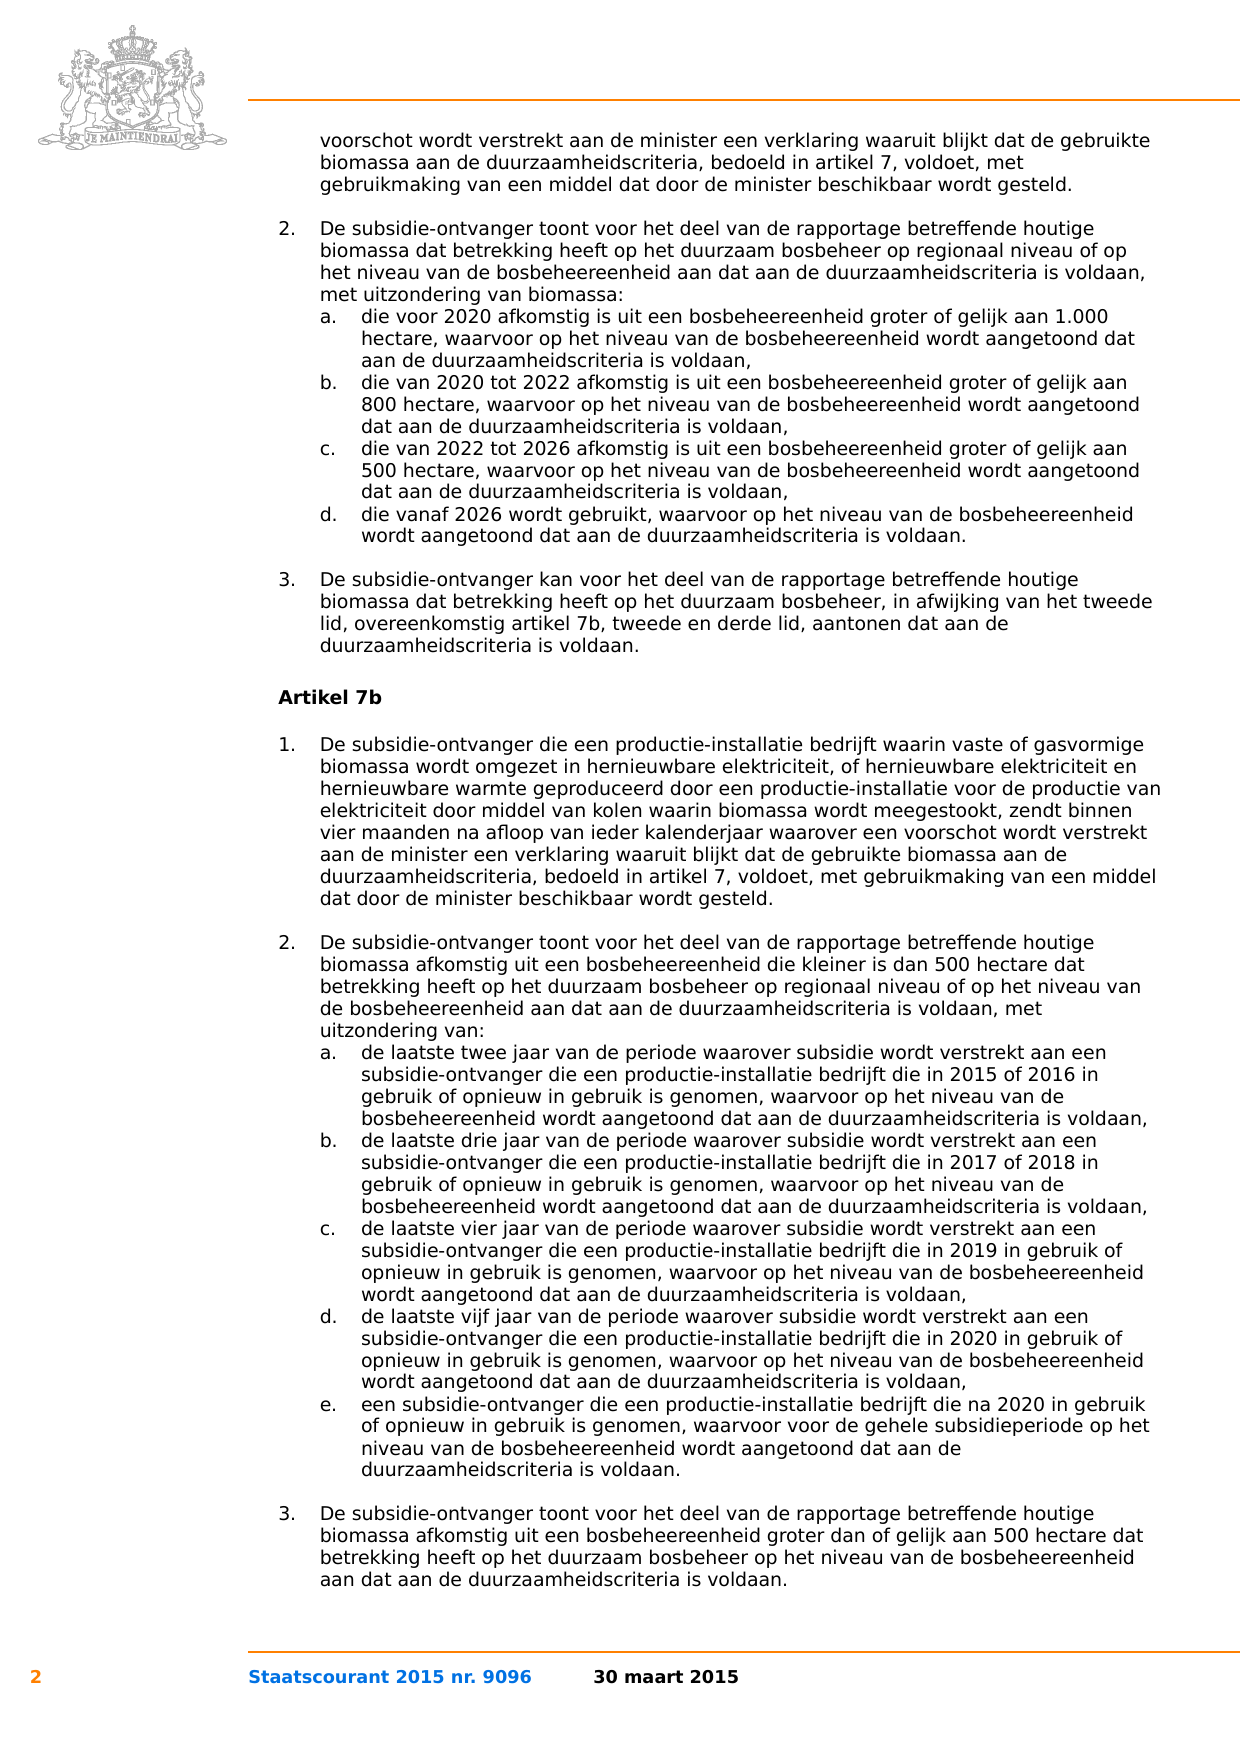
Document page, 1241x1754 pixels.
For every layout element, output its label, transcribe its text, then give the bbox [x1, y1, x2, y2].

text voorschot wordt verstrekt aan de minister een verklaring waaruit blijkt dat de gebruikte biomassa aan de duurzaamheidscriteria, bedoeld in artikel 7, voldoet, met gebruikmaking van een middel dat door de minister beschikbaar wordt gesteld. [278, 130, 1163, 196]
text 3. De subsidie-ontvanger kan voor het deel van de rapportage betreffende houtige biomassa dat betrekking heeft op het duurzaam bosbeheer, in afwijking van het tweede lid, overeenkomstig artikel 7b, tweede en derde lid, aantonen dat aan de duurzaamheidscriteria is voldaan. [278, 569, 1163, 657]
picture [38, 25, 227, 150]
text 2. De subsidie-ontvanger toont voor het deel van de rapportage betreffende houtige biomassa dat betrekking heeft op het duurzaam bosbeheer op regionaal niveau of op het niveau van de bosbeheereenheid aan dat aan de duurzaamheidscriteria is voldaan, met uitzondering van biomassa: [278, 218, 1163, 306]
text 1. De subsidie-ontvanger die een productie-installatie bedrijft waarin vaste of gasvormige biomassa wordt omgezet in hernieuwbare elektriciteit, of hernieuwbare elektriciteit en hernieuwbare warmte geproduceerd door een productie-installatie voor de productie van elektriciteit door middel van kolen waarin biomassa wordt meegestookt, zendt binnen vier maanden na afloop van ieder kalenderjaar waarover een voorschot wordt verstrekt aan de minister een verklaring waaruit blijkt dat de gebruikte biomassa aan de duurzaamheidscriteria, bedoeld in artikel 7, voldoet, met gebruikmaking van een middel dat door de minister beschikbaar wordt gesteld. [278, 734, 1163, 910]
text e. een subsidie-ontvanger die een productie-installatie bedrijft die na 2020 in gebruik of opnieuw in gebruik is genomen, waarvoor voor de gehele subsidieperiode op het niveau van de bosbeheereenheid wordt aangetoond dat aan de duurzaamheidscriteria is voldaan. [319, 1393, 1163, 1481]
text d. die vanaf 2026 wordt gebruikt, waarvoor op het niveau van de bosbeheereenheid wordt aangetoond dat aan de duurzaamheidscriteria is voldaan. [319, 503, 1163, 547]
text d. de laatste vijf jaar van de periode waarover subsidie wordt verstrekt aan een subsidie-ontvanger die een productie-installatie bedrijft die in 2020 in gebruik of opnieuw in gebruik is genomen, waarvoor op het niveau van de bosbeheereenheid wordt aangetoond dat aan de duurzaamheidscriteria is voldaan, [319, 1306, 1163, 1393]
text b. de laatste drie jaar van de periode waarover subsidie wordt verstrekt aan een subsidie-ontvanger die een productie-installatie bedrijft die in 2017 of 2018 in gebruik of opnieuw in gebruik is genomen, waarvoor op het niveau van de bosbeheereenheid wordt aangetoond dat aan de duurzaamheidscriteria is voldaan, [319, 1130, 1163, 1218]
text c. die van 2022 tot 2026 afkomstig is uit een bosbeheereenheid groter of gelijk aan 500 hectare, waarvoor op het niveau van de bosbeheereenheid wordt aangetoond dat aan de duurzaamheidscriteria is voldaan, [319, 437, 1163, 503]
text 3. De subsidie-ontvanger toont voor het deel van de rapportage betreffende houtige biomassa afkomstig uit een bosbeheereenheid groter dan of gelijk aan 500 hectare dat betrekking heeft op het duurzaam bosbeheer op het niveau van de bosbeheereenheid aan dat aan de duurzaamheidscriteria is voldaan. [278, 1503, 1163, 1591]
text a. die voor 2020 afkomstig is uit een bosbeheereenheid groter of gelijk aan 1.000 hectare, waarvoor op het niveau van de bosbeheereenheid wordt aangetoond dat aan de duurzaamheidscriteria is voldaan, [319, 306, 1163, 372]
subtitle Artikel 7b [278, 687, 1163, 709]
text 2. De subsidie-ontvanger toont voor het deel van de rapportage betreffende houtige biomassa afkomstig uit een bosbeheereenheid die kleiner is dan 500 hectare dat betrekking heeft op het duurzaam bosbeheer op regionaal niveau of op het niveau van de bosbeheereenheid aan dat aan de duurzaamheidscriteria is voldaan, met uitzondering van: [278, 932, 1163, 1042]
text b. die van 2020 tot 2022 afkomstig is uit een bosbeheereenheid groter of gelijk aan 800 hectare, waarvoor op het niveau van de bosbeheereenheid wordt aangetoond dat aan de duurzaamheidscriteria is voldaan, [319, 372, 1163, 437]
text c. de laatste vier jaar van de periode waarover subsidie wordt verstrekt aan een subsidie-ontvanger die een productie-installatie bedrijft die in 2019 in gebruik of opnieuw in gebruik is genomen, waarvoor op het niveau van de bosbeheereenheid wordt aangetoond dat aan de duurzaamheidscriteria is voldaan, [319, 1218, 1163, 1306]
text a. de laatste twee jaar van de periode waarover subsidie wordt verstrekt aan een subsidie-ontvanger die een productie-installatie bedrijft die in 2015 of 2016 in gebruik of opnieuw in gebruik is genomen, waarvoor op het niveau van de bosbeheereenheid wordt aangetoond dat aan de duurzaamheidscriteria is voldaan, [319, 1042, 1163, 1130]
